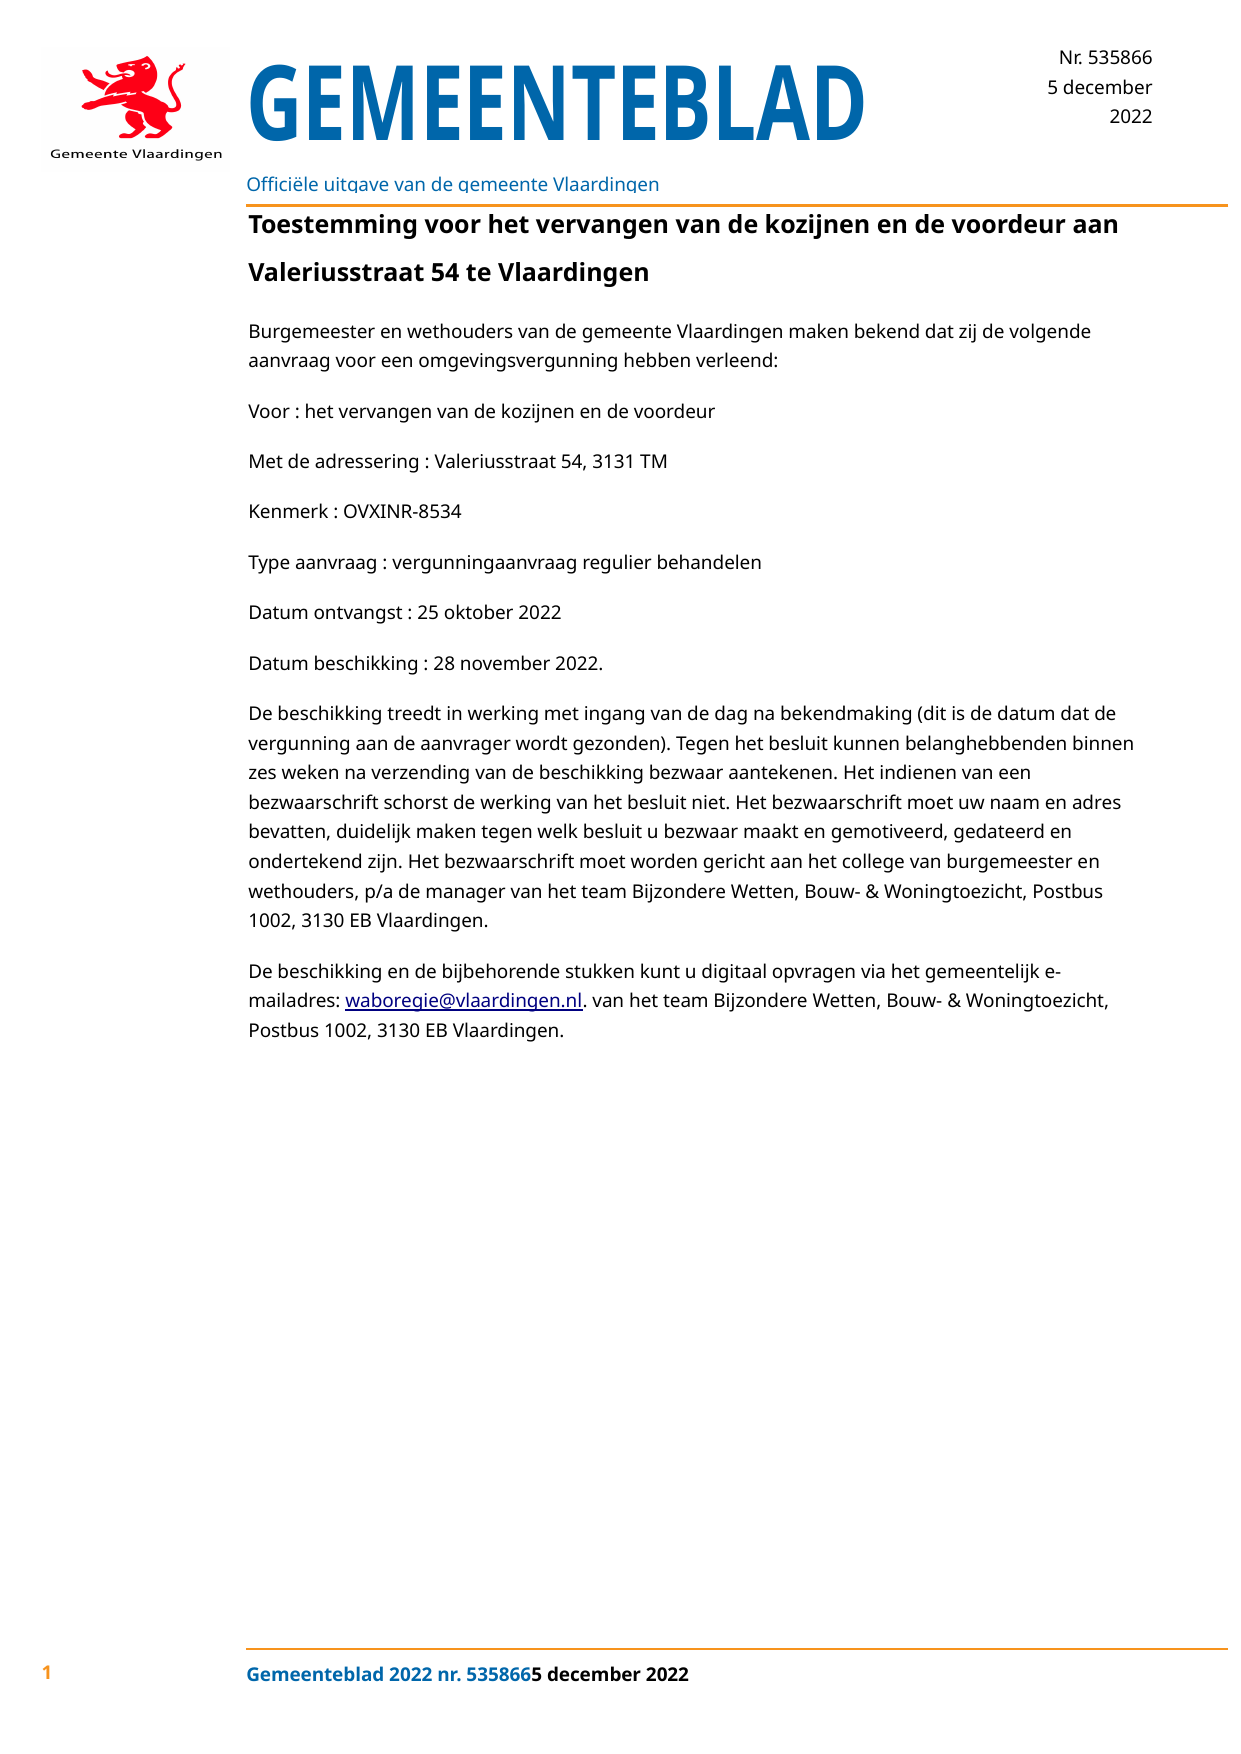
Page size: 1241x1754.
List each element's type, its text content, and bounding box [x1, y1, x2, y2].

text De beschikking en de bijbehorende stukken kunt u digitaal opvragen via het gemeentelijk e-mailadres: waboregie@vlaardingen.nl. van het team Bijzondere Wetten, Bouw- & Woningtoezicht, Postbus 1002, 3130 EB Vlaardingen. [248, 958, 1152, 1043]
picture [41, 47, 231, 172]
text Voor : het vervangen van de kozijnen en de voordeur [248, 398, 1152, 424]
text De beschikking treedt in werking met ingang van de dag na bekendmaking (dit is de datum dat de vergunning aan de aanvrager wordt gezonden). Tegen het besluit kunnen belanghebbenden binnen zes weken na verzending van de beschikking bezwaar aantekenen. Het indienen van een bezwaarschrift schorst de werking van het besluit niet. Het bezwaarschrift moet uw naam en adres bevatten, duidelijk maken tegen welk besluit u bezwaar maakt en gemotiveerd, gedateerd en ondertekend zijn. Het bezwaarschrift moet worden gericht aan het college van burgemeester en wethouders, p/a de manager van het team Bijzondere Wetten, Bouw- & Woningtoezicht, Postbus 1002, 3130 EB Vlaardingen. [248, 700, 1152, 933]
text Type aanvraag : vergunningaanvraag regulier behandelen [248, 549, 1152, 575]
text Datum beschikking : 28 november 2022. [248, 650, 1152, 676]
text Met de adressering : Valeriusstraat 54, 3131 TM [248, 448, 1152, 474]
text Toestemming voor het vervangen van de kozijnen en de voordeur aan Valeriusstraat 54 te Vlaardingen [248, 207, 1152, 288]
text Burgemeester en wethouders van de gemeente Vlaardingen maken bekend dat zij de volgende aanvraag voor een omgevingsvergunning hebben verleend: [248, 318, 1152, 373]
text Datum ontvangst : 25 oktober 2022 [248, 599, 1152, 625]
text Kenmerk : OVXINR-8534 [248, 499, 1152, 524]
